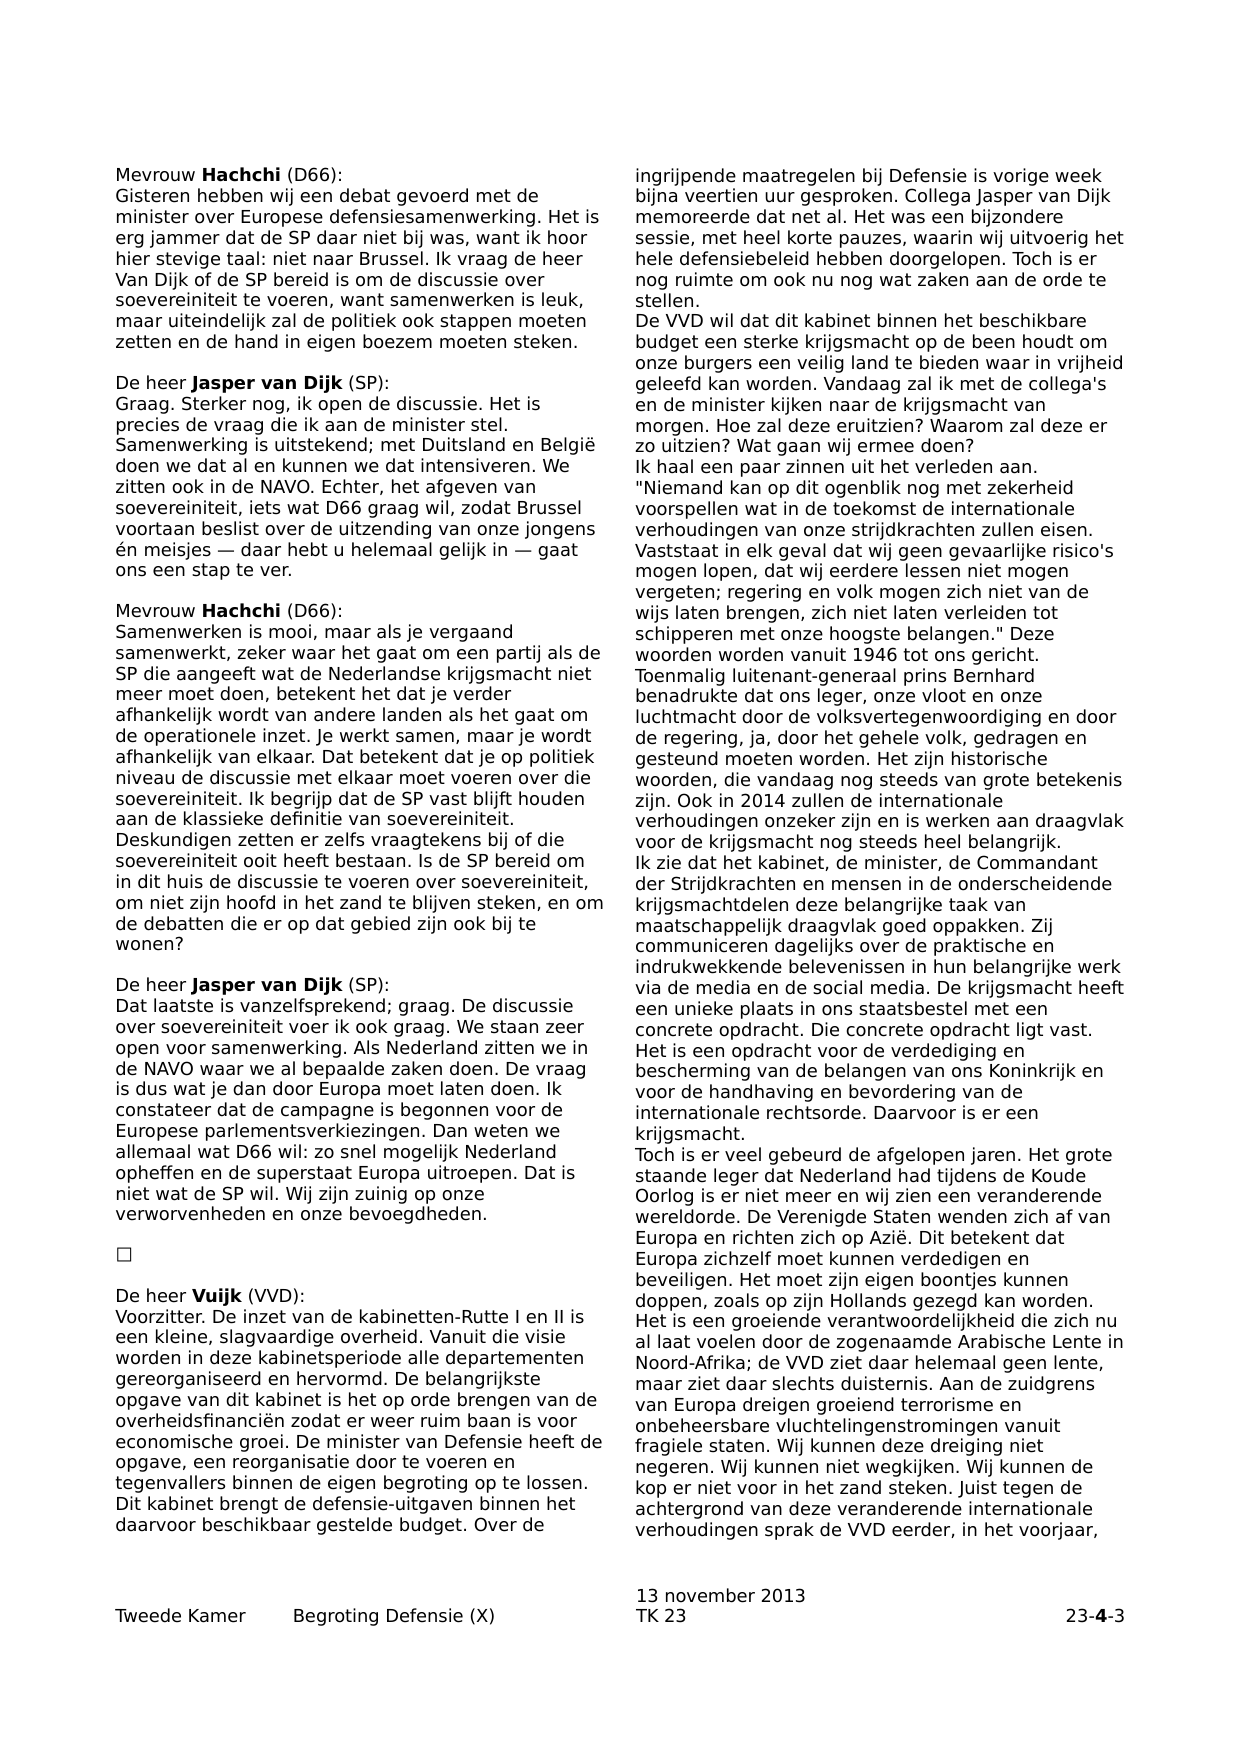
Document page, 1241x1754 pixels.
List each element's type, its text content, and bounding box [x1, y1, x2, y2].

text ⬜ [115, 1245, 605, 1266]
text De heer Vuijk (VVD): [115, 1286, 605, 1306]
text Gisteren hebben wij een debat gevoerd met de minister over Europese defensiesamenwerking. Het is erg jammer dat de SP daar niet bij was, want ik hoor hier stevige taal: niet naar Brussel. Ik vraag de heer Van Dijk of de SP bereid is om de discussie over soevereiniteit te voeren, want samenwerken is leuk, maar uiteindelijk zal de politiek ook stappen moeten zetten en de hand in eigen boezem moeten steken. [115, 186, 605, 353]
text De heer Jasper van Dijk (SP): [115, 975, 605, 996]
text Dat laatste is vanzelfsprekend; graag. De discussie over soevereiniteit voer ik ook graag. We staan zeer open voor samenwerking. Als Nederland zitten we in de NAVO waar we al bepaalde zaken doen. De vraag is dus wat je dan door Europa moet laten doen. Ik constateer dat de campagne is begonnen voor de Europese parlementsverkiezingen. Dan weten we allemaal wat D66 wil: zo snel mogelijk Nederland opheffen en de superstaat Europa uitroepen. Dat is niet wat de SP wil. Wij zijn zuinig op onze verworvenheden en onze bevoegdheden. [115, 996, 605, 1225]
text Graag. Sterker nog, ik open de discussie. Het is precies de vraag die ik aan de minister stel. Samenwerking is uitstekend; met Duitsland en België doen we dat al en kunnen we dat intensiveren. We zitten ook in de NAVO. Echter, het afgeven van soevereiniteit, iets wat D66 graag wil, zodat Brussel voortaan beslist over de uitzending van onze jongens én meisjes — daar hebt u helemaal gelijk in — gaat ons een stap te ver. [115, 393, 605, 581]
text De VVD wil dat dit kabinet binnen het beschikbare budget een sterke krijgsmacht op de been houdt om onze burgers een veilig land te bieden waar in vrijheid geleefd kan worden. Vandaag zal ik met de collega's en de minister kijken naar de krijgsmacht van morgen. Hoe zal deze eruitzien? Waarom zal deze er zo uitzien? Wat gaan wij ermee doen? [635, 311, 1125, 457]
text ingrijpende maatregelen bij Defensie is vorige week bijna veertien uur gesproken. Collega Jasper van Dijk memoreerde dat net al. Het was een bijzondere sessie, met heel korte pauzes, waarin wij uitvoerig het hele defensiebeleid hebben doorgelopen. Toch is er nog ruimte om ook nu nog wat zaken aan de orde te stellen. [635, 165, 1125, 311]
text De heer Jasper van Dijk (SP): [115, 373, 605, 393]
text Mevrouw Hachchi (D66): [115, 165, 605, 186]
text Toch is er veel gebeurd de afgelopen jaren. Het grote staande leger dat Nederland had tijdens de Koude Oorlog is er niet meer en wij zien een veranderende wereldorde. De Verenigde Staten wenden zich af van Europa en richten zich op Azië. Dit betekent dat Europa zichzelf moet kunnen verdedigen en beveiligen. Het moet zijn eigen boontjes kunnen doppen, zoals op zijn Hollands gezegd kan worden. Het is een groeiende verantwoordelijkheid die zich nu al laat voelen door de zogenaamde Arabische Lente in Noord-Afrika; de VVD ziet daar helemaal geen lente, maar ziet daar slechts duisternis. Aan de zuidgrens van Europa dreigen groeiend terrorisme en onbeheersbare vluchtelingenstromingen vanuit fragiele staten. Wij kunnen deze dreiging niet negeren. Wij kunnen niet wegkijken. Wij kunnen de kop er niet voor in het zand steken. Juist tegen de achtergrond van deze veranderende internationale verhoudingen sprak de VVD eerder, in het voorjaar, [635, 1144, 1125, 1540]
text Ik haal een paar zinnen uit het verleden aan. "Niemand kan op dit ogenblik nog met zekerheid voorspellen wat in de toekomst de internationale verhoudingen van onze strijdkrachten zullen eisen. Vaststaat in elk geval dat wij geen gevaarlijke risico's mogen lopen, dat wij eerdere lessen niet mogen vergeten; regering en volk mogen zich niet van de wijs laten brengen, zich niet laten verleiden tot schipperen met onze hoogste belangen." Deze woorden worden vanuit 1946 tot ons gericht. Toenmalig luitenant-generaal prins Bernhard benadrukte dat ons leger, onze vloot en onze luchtmacht door de volksvertegenwoordiging en door de regering, ja, door het gehele volk, gedragen en gesteund moeten worden. Het zijn historische woorden, die vandaag nog steeds van grote betekenis zijn. Ook in 2014 zullen de internationale verhoudingen onzeker zijn en is werken aan draagvlak voor de krijgsmacht nog steeds heel belangrijk. [635, 457, 1125, 853]
text Samenwerken is mooi, maar als je vergaand samenwerkt, zeker waar het gaat om een partij als de SP die aangeeft wat de Nederlandse krijgsmacht niet meer moet doen, betekent het dat je verder afhankelijk wordt van andere landen als het gaat om de operationele inzet. Je werkt samen, maar je wordt afhankelijk van elkaar. Dat betekent dat je op politiek niveau de discussie met elkaar moet voeren over die soevereiniteit. Ik begrijp dat de SP vast blijft houden aan de klassieke definitie van soevereiniteit. Deskundigen zetten er zelfs vraagtekens bij of die soevereiniteit ooit heeft bestaan. Is de SP bereid om in dit huis de discussie te voeren over soevereiniteit, om niet zijn hoofd in het zand te blijven steken, en om de debatten die er op dat gebied zijn ook bij te wonen? [115, 622, 605, 955]
text Mevrouw Hachchi (D66): [115, 601, 605, 622]
text Ik zie dat het kabinet, de minister, de Commandant der Strijdkrachten en mensen in de onderscheidende krijgsmachtdelen deze belangrijke taak van maatschappelijk draagvlak goed oppakken. Zij communiceren dagelijks over de praktische en indrukwekkende belevenissen in hun belangrijke werk via de media en de social media. De krijgsmacht heeft een unieke plaats in ons staatsbestel met een concrete opdracht. Die concrete opdracht ligt vast. Het is een opdracht voor de verdediging en bescherming van de belangen van ons Koninkrijk en voor de handhaving en bevordering van de internationale rechtsorde. Daarvoor is er een krijgsmacht. [635, 853, 1125, 1144]
text Voorzitter. De inzet van de kabinetten-Rutte I en II is een kleine, slagvaardige overheid. Vanuit die visie worden in deze kabinetsperiode alle departementen gereorganiseerd en hervormd. De belangrijkste opgave van dit kabinet is het op orde brengen van de overheidsfinanciën zodat er weer ruim baan is voor economische groei. De minister van Defensie heeft de opgave, een reorganisatie door te voeren en tegenvallers binnen de eigen begroting op te lossen. Dit kabinet brengt de defensie-uitgaven binnen het daarvoor beschikbaar gestelde budget. Over de [115, 1306, 605, 1536]
